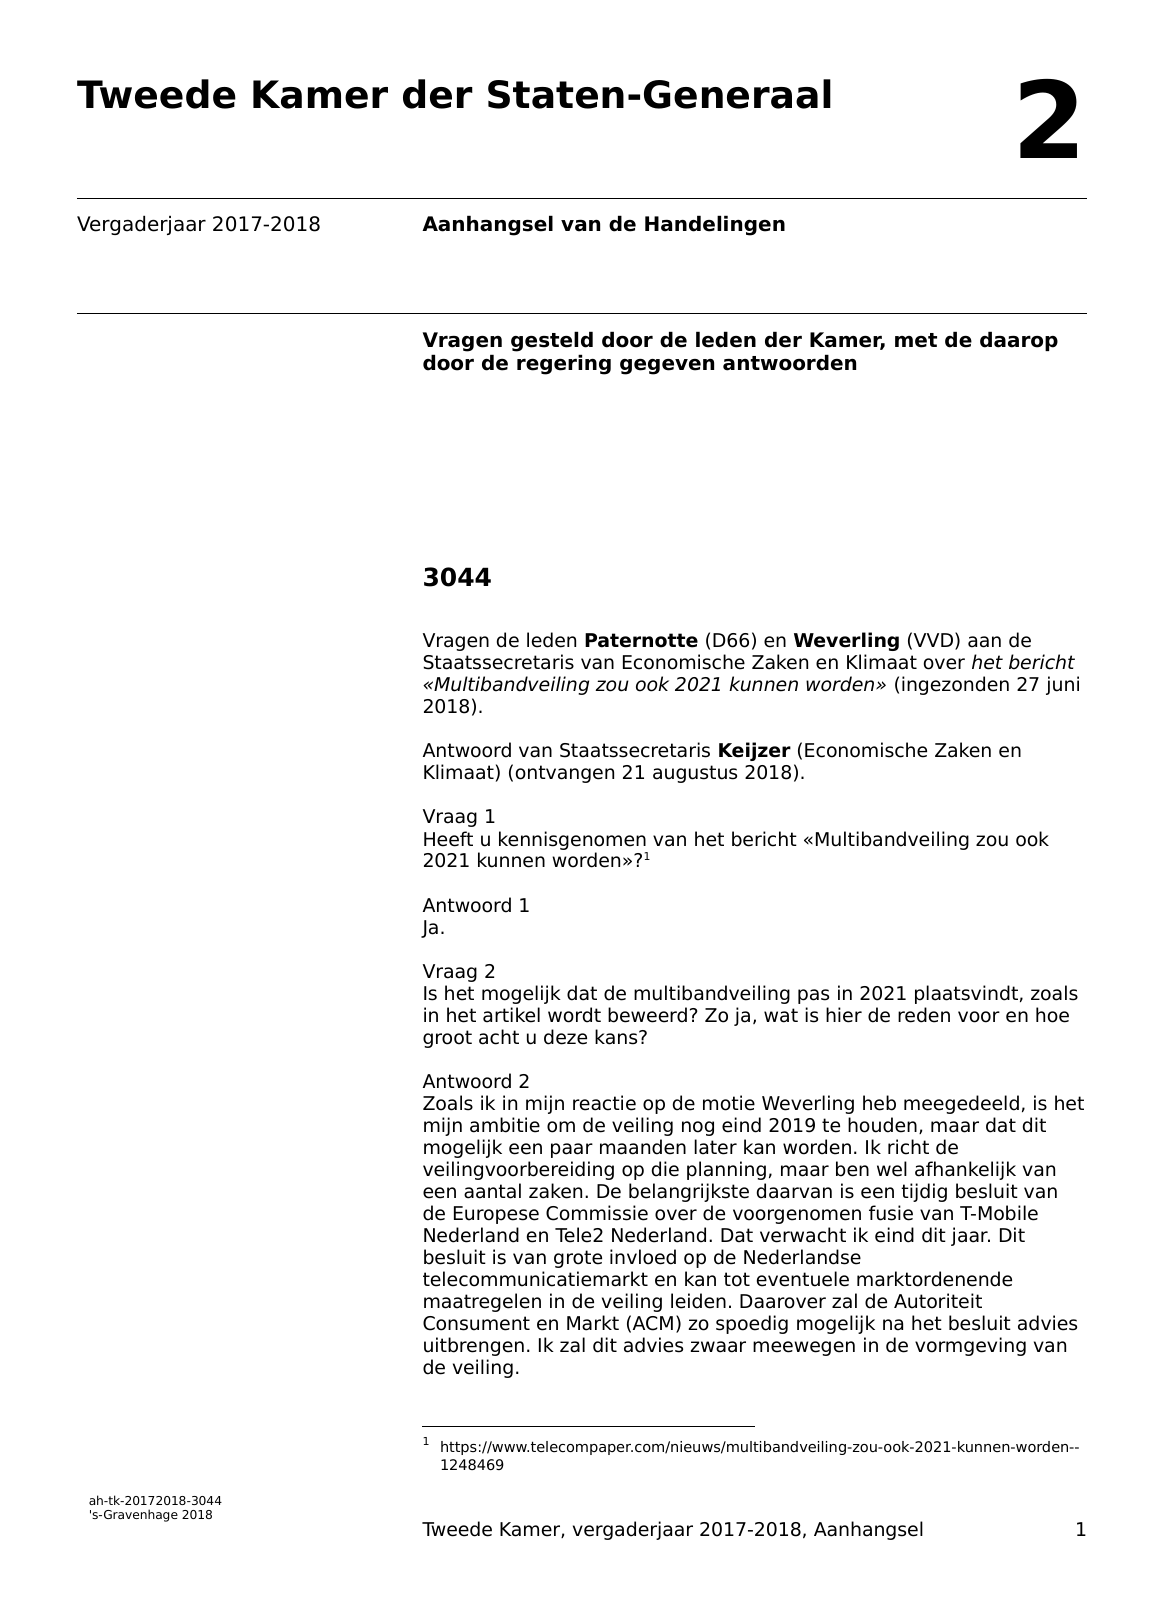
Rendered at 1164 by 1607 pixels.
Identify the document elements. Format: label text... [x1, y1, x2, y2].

text Vragen de leden Paternotte (D66) en Weverling (VVD) aan de Staatssecretaris van Economische Zaken en Klimaat over het bericht «Multibandveiling zou ook 2021 kunnen worden» (ingezonden 27 juni 2018). [422, 630, 1087, 718]
text 3044 [422, 563, 1087, 592]
text ah-tk-20172018-3044 [88, 1494, 323, 1508]
table_cell Vergaderjaar 2017-2018 [77, 199, 422, 313]
text Antwoord van Staatssecretaris Keijzer (Economische Zaken en Klimaat) (ontvangen 21 augustus 2018). [422, 740, 1087, 784]
text Vraag 1 [422, 806, 1087, 828]
table_cell Vragen gesteld door de leden der Kamer, met de daarop door de regering gegeven antwoorden [422, 314, 1087, 375]
text Ja. [422, 917, 1087, 938]
text Is het mogelijk dat de multibandveiling pas in 2021 plaatsvindt, zoals in het artikel wordt beweerd? Zo ja, wat is hier de reden voor en hoe groot acht u deze kans? [422, 983, 1087, 1049]
table_cell [77, 314, 422, 375]
text 's-Gravenhage 2018 [88, 1508, 323, 1522]
text Zoals ik in mijn reactie op de motie Weverling heb meegedeeld, is het mijn ambitie om de veiling nog eind 2019 te houden, maar dat dit mogelijk een paar maanden later kan worden. Ik richt de veilingvoorbereiding op die planning, maar ben wel afhankelijk van een aantal zaken. De belangrijkste daarvan is een tijdig besluit van de Europese Commissie over de voorgenomen fusie van T-Mobile Nederland en Tele2 Nederland. Dat verwacht ik eind dit jaar. Dit besluit is van grote invloed op de Nederlandse telecommunicatiemarkt en kan tot eventuele marktordenende maatregelen in de veiling leiden. Daarover zal de Autoriteit Consument en Markt (ACM) zo spoedig mogelijk na het besluit advies uitbrengen. Ik zal dit advies zwaar meewegen in de vormgeving van de veiling. [422, 1093, 1087, 1378]
table_header 2 [886, 59, 1087, 198]
table_header Tweede Kamer der Staten-Generaal [77, 59, 886, 198]
text Vraag 2 [422, 961, 1087, 983]
text https://www.telecompaper.com/nieuws/multibandveiling-zou-ook-2021-kunnen-worden--1248469 [422, 1435, 1087, 1474]
table_cell Aanhangsel van de Handelingen [422, 199, 1087, 313]
text Antwoord 1 [422, 894, 1087, 917]
text Antwoord 2 [422, 1071, 1087, 1093]
text Heeft u kennisgenomen van het bericht «Multibandveiling zou ook 2021 kunnen worden»? [422, 828, 1087, 872]
